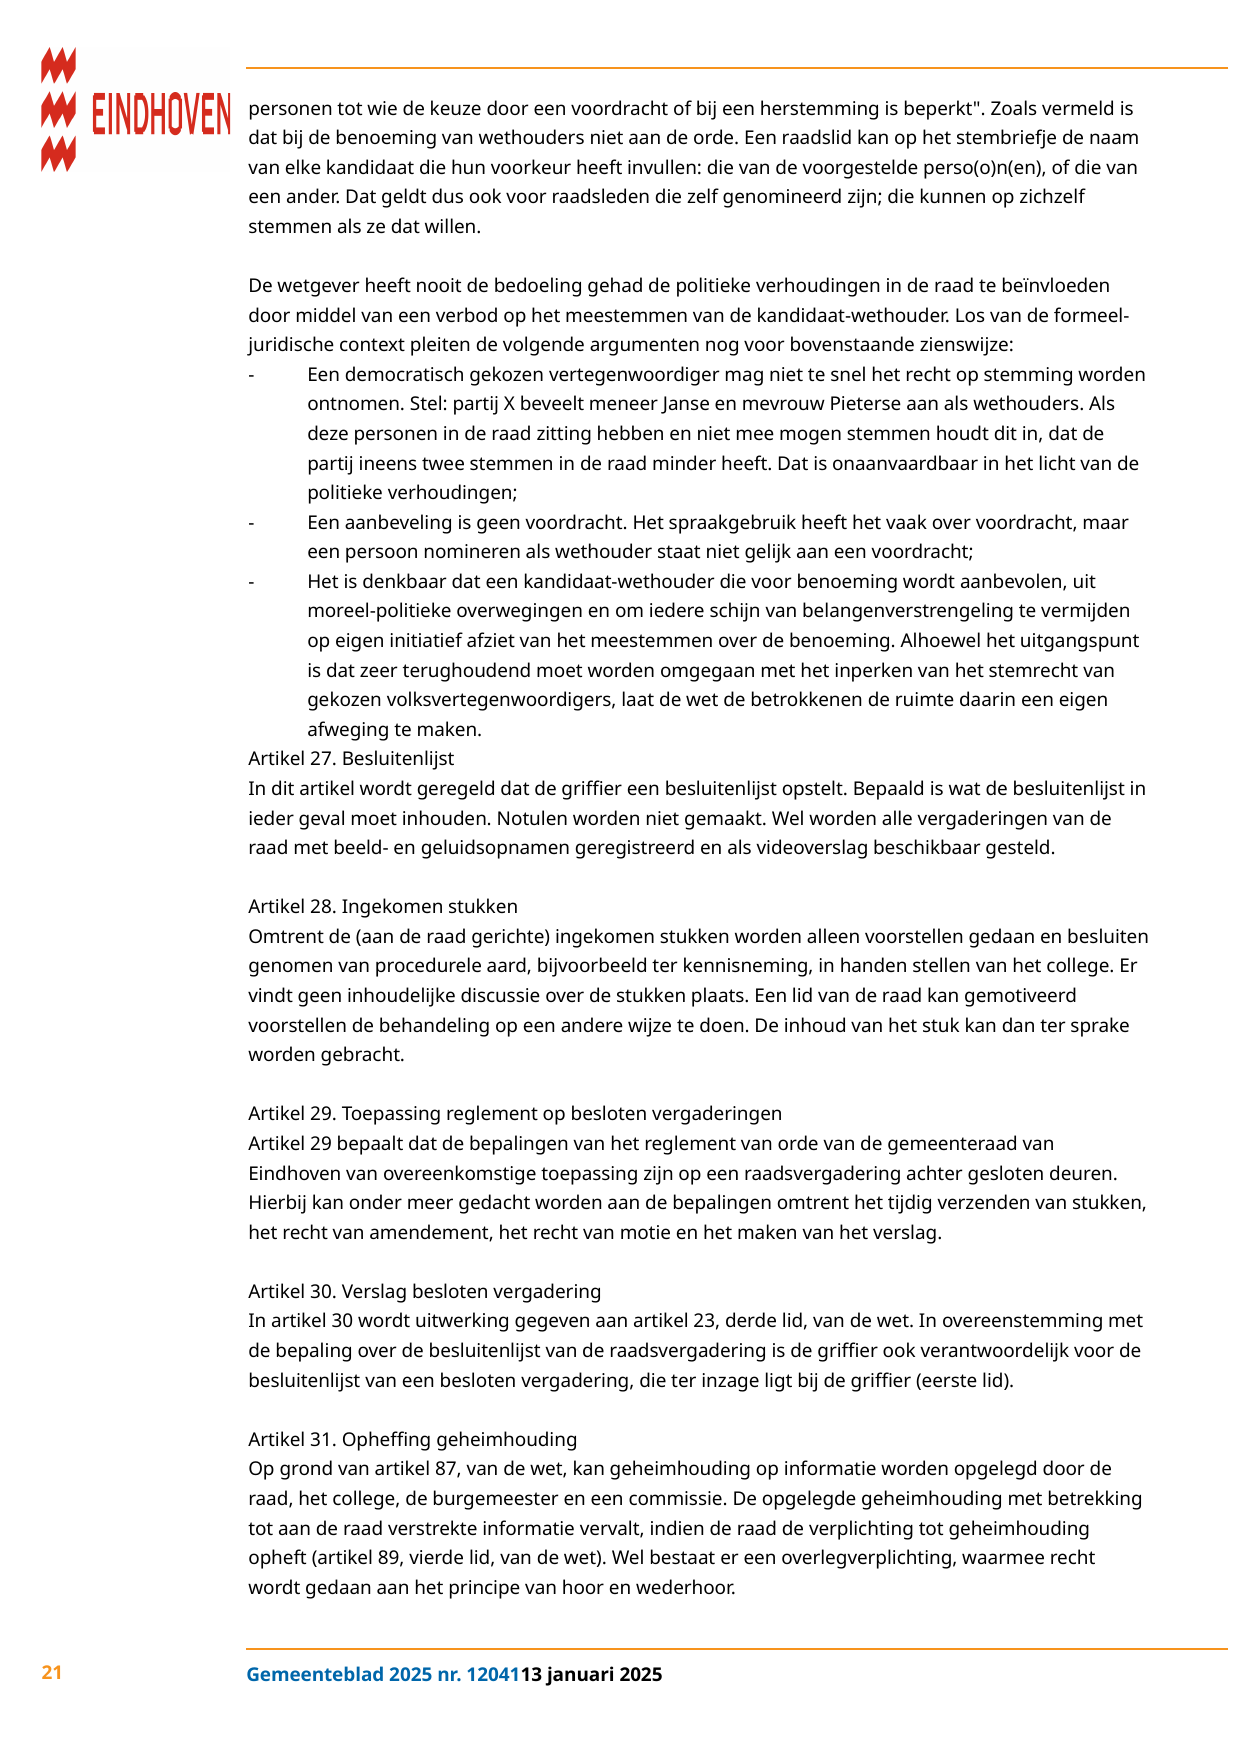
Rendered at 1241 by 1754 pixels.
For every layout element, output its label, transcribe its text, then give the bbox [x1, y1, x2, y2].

text Artikel 27. Besluitenlijst [248, 746, 1152, 771]
text Omtrent de (aan de raad gerichte) ingekomen stukken worden alleen voorstellen gedaan en besluiten genomen van procedurele aard, bijvoorbeeld ter kennisneming, in handen stellen van het college. Er vindt geen inhoudelijke discussie over de stukken plaats. Een lid van de raad kan gemotiveerd voorstellen de behandeling op een andere wijze te doen. De inhoud van het stuk kan dan ter sprake worden gebracht. [248, 923, 1152, 1067]
text Artikel 30. Verslag besloten vergadering [248, 1278, 1152, 1304]
list Een aanbeveling is geen voordracht. Het spraakgebruik heeft het vaak over voordracht, maar een persoon nomineren als wethouder staat niet gelijk aan een voordracht; [248, 509, 1152, 564]
text De wetgever heeft nooit de bedoeling gehad de politieke verhoudingen in de raad te beïnvloeden door middel van een verbod op het meestemmen van de kandidaat-wethouder. Los van de formeel-juridische context pleiten de volgende argumenten nog voor bovenstaande zienswijze: [248, 272, 1152, 357]
text Artikel 29. Toepassing reglement op besloten vergaderingen [248, 1101, 1152, 1126]
list Een democratisch gekozen vertegenwoordiger mag niet te snel het recht op stemming worden ontnomen. Stel: partij X beveelt meneer Janse en mevrouw Pieterse aan als wethouders. Als deze personen in de raad zitting hebben en niet mee mogen stemmen houdt dit in, dat de partij ineens twee stemmen in de raad minder heeft. Dat is onaanvaardbaar in het licht van de politieke verhoudingen; [248, 361, 1152, 505]
text Artikel 28. Ingekomen stukken [248, 893, 1152, 919]
text In dit artikel wordt geregeld dat de griffier een besluitenlijst opstelt. Bepaald is wat de besluitenlijst in ieder geval moet inhouden. Notulen worden niet gemaakt. Wel worden alle vergaderingen van de raad met beeld- en geluidsopnamen geregistreerd en als videoverslag beschikbaar gesteld. [248, 775, 1152, 860]
text In artikel 30 wordt uitwerking gegeven aan artikel 23, derde lid, van de wet. In overeenstemming met de bepaling over de besluitenlijst van de raadsvergadering is de griffier ook verantwoordelijk voor de besluitenlijst van een besloten vergadering, die ter inzage ligt bij de griffier (eerste lid). [248, 1308, 1152, 1393]
picture [41, 47, 231, 172]
list Het is denkbaar dat een kandidaat-wethouder die voor benoeming wordt aanbevolen, uit moreel-politieke overwegingen en om iedere schijn van belangenverstrengeling te vermijden op eigen initiatief afziet van het meestemmen over de benoeming. Alhoewel het uitgangspunt is dat zeer terughoudend moet worden omgegaan met het inperken van het stemrecht van gekozen volksvertegenwoordigers, laat de wet de betrokkenen de ruimte daarin een eigen afweging te maken. [248, 568, 1152, 742]
text Artikel 31. Opheffing geheimhouding [248, 1426, 1152, 1452]
text Artikel 29 bepaalt dat de bepalingen van het reglement van orde van de gemeenteraad van Eindhoven van overeenkomstige toepassing zijn op een raadsvergadering achter gesloten deuren. Hierbij kan onder meer gedacht worden aan de bepalingen omtrent het tijdig verzenden van stukken, het recht van amendement, het recht van motie en het maken van het verslag. [248, 1130, 1152, 1245]
text Op grond van artikel 87, van de wet, kan geheimhouding op informatie worden opgelegd door de raad, het college, de burgemeester en een commissie. De opgelegde geheimhouding met betrekking tot aan de raad verstrekte informatie vervalt, indien de raad de verplichting tot geheimhouding opheft (artikel 89, vierde lid, van de wet). Wel bestaat er een overlegverplichting, waarmee recht wordt gedaan aan het principe van hoor en wederhoor. [248, 1456, 1152, 1600]
text personen tot wie de keuze door een voordracht of bij een herstemming is beperkt". Zoals vermeld is dat bij de benoeming van wethouders niet aan de orde. Een raadslid kan op het stembriefje de naam van elke kandidaat die hun voorkeur heeft invullen: die van de voorgestelde perso(o)n(en), of die van een ander. Dat geldt dus ook voor raadsleden die zelf genomineerd zijn; die kunnen op zichzelf stemmen als ze dat willen. [248, 95, 1152, 239]
